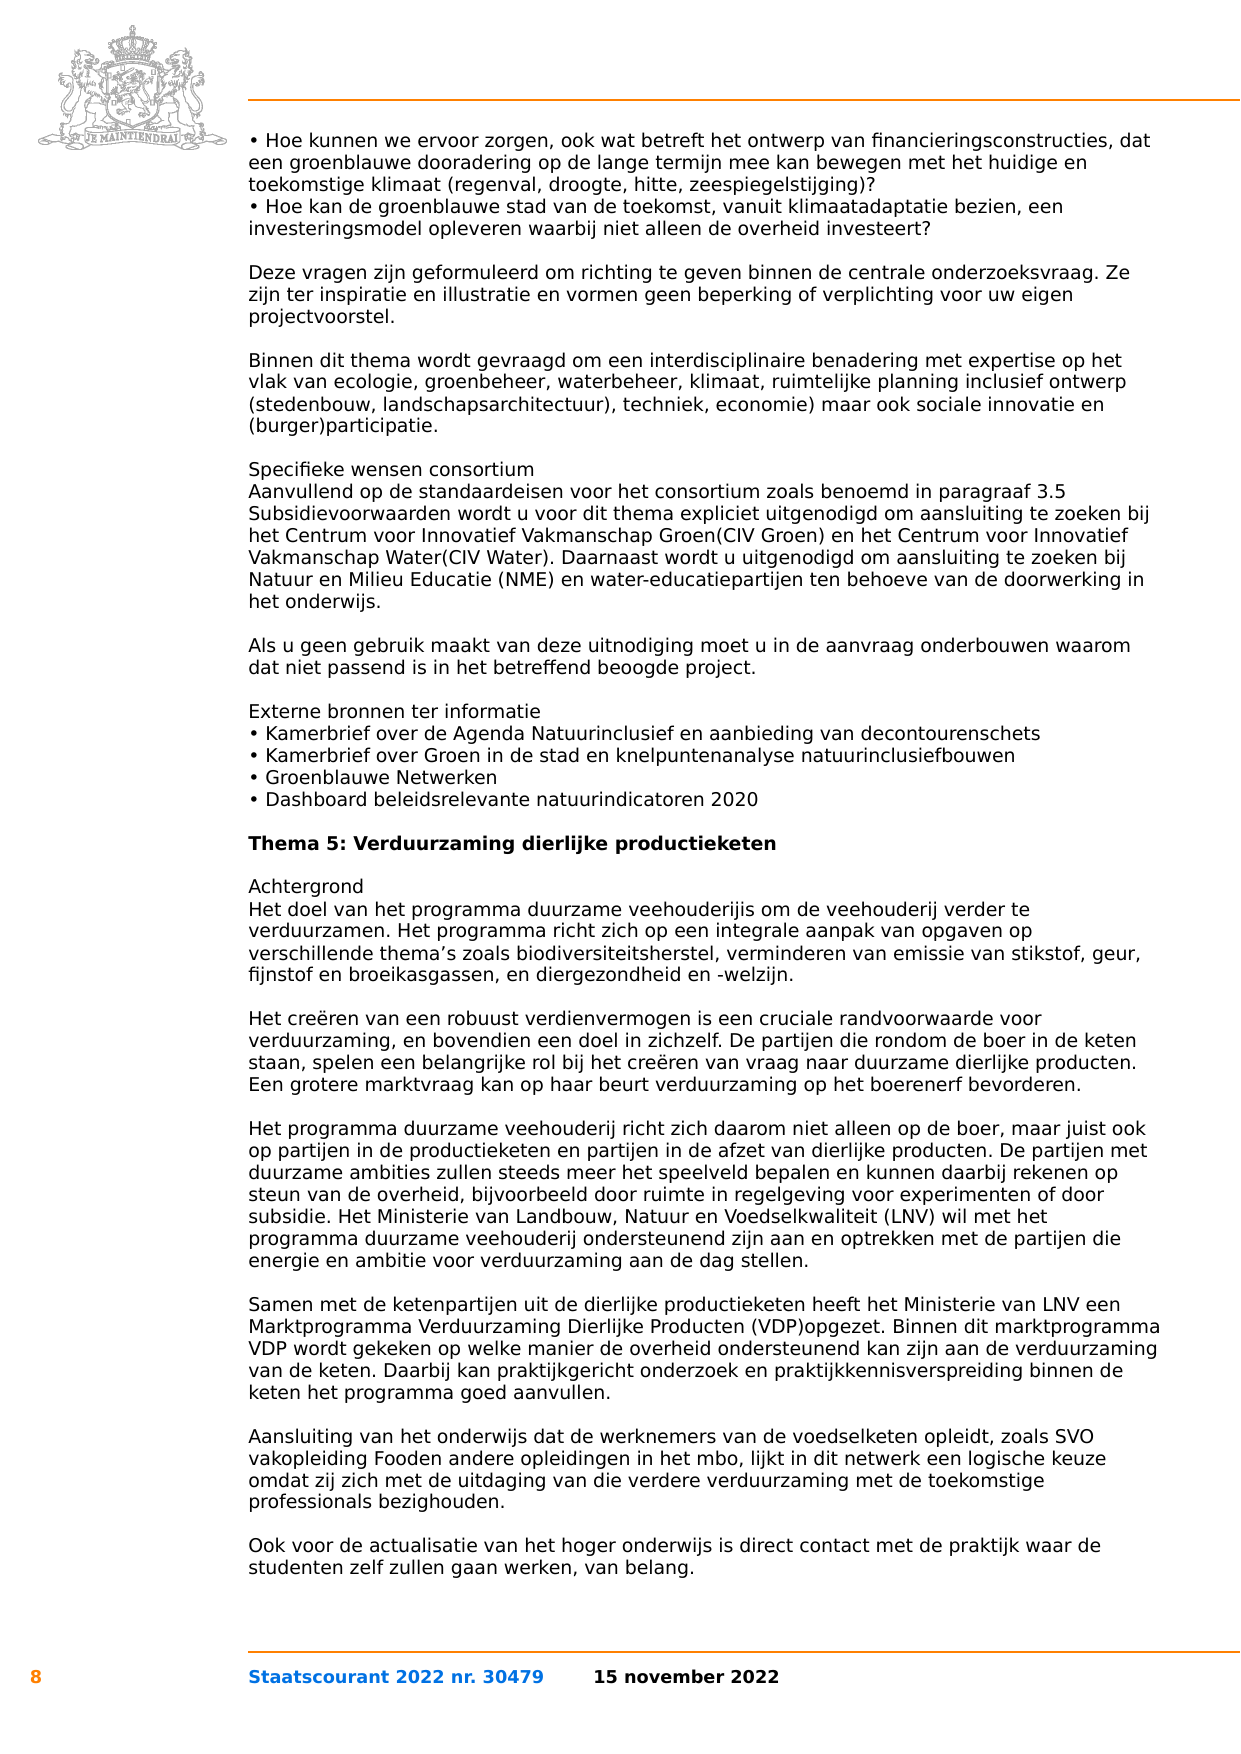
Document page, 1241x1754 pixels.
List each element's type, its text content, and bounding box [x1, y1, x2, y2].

text • Dashboard beleidsrelevante natuurindicatoren 2020 [248, 789, 1163, 811]
text Specifieke wensen consortium [248, 459, 1163, 481]
text Deze vragen zijn geformuleerd om richting te geven binnen de centrale onderzoeksvraag. Ze zijn ter inspiratie en illustratie en vormen geen beperking of verplichting voor uw eigen projectvoorstel. [248, 262, 1163, 328]
text Samen met de ketenpartijen uit de dierlijke productieketen heeft het Ministerie van LNV een Marktprogramma Verduurzaming Dierlijke Producten (VDP)opgezet. Binnen dit marktprogramma VDP wordt gekeken op welke manier de overheid ondersteunend kan zijn aan de verduurzaming van de keten. Daarbij kan praktijkgericht onderzoek en praktijkkennisverspreiding binnen de keten het programma goed aanvullen. [248, 1294, 1163, 1404]
text • Hoe kunnen we ervoor zorgen, ook wat betreft het ontwerp van financieringsconstructies, dat een groenblauwe dooradering op de lange termijn mee kan bewegen met het huidige en toekomstige klimaat (regenval, droogte, hitte, zeespiegelstijging)? [248, 130, 1163, 196]
text Aanvullend op de standaardeisen voor het consortium zoals benoemd in paragraaf 3.5 Subsidievoorwaarden wordt u voor dit thema expliciet uitgenodigd om aansluiting te zoeken bij het Centrum voor Innovatief Vakmanschap Groen(CIV Groen) en het Centrum voor Innovatief Vakmanschap Water(CIV Water). Daarnaast wordt u uitgenodigd om aansluiting te zoeken bij Natuur en Milieu Educatie (NME) en water-educatiepartijen ten behoeve van de doorwerking in het onderwijs. [248, 481, 1163, 613]
text • Kamerbrief over de Agenda Natuurinclusief en aanbieding van decontourenschets [248, 723, 1163, 745]
text Het doel van het programma duurzame veehouderijis om de veehouderij verder te verduurzamen. Het programma richt zich op een integrale aanpak van opgaven op verschillende thema’s zoals biodiversiteitsherstel, verminderen van emissie van stikstof, geur, fijnstof en broeikasgassen, en diergezondheid en -welzijn. [248, 898, 1163, 986]
text • Kamerbrief over Groen in de stad en knelpuntenanalyse natuurinclusiefbouwen [248, 745, 1163, 767]
text Het creëren van een robuust verdienvermogen is een cruciale randvoorwaarde voor verduurzaming, en bovendien een doel in zichzelf. De partijen die rondom de boer in de keten staan, spelen een belangrijke rol bij het creëren van vraag naar duurzame dierlijke producten. Een grotere marktvraag kan op haar beurt verduurzaming op het boerenerf bevorderen. [248, 1008, 1163, 1096]
picture [38, 25, 227, 150]
subtitle Thema 5: Verduurzaming dierlijke productieketen [248, 833, 1163, 854]
text • Groenblauwe Netwerken [248, 767, 1163, 789]
text Ook voor de actualisatie van het hoger onderwijs is direct contact met de praktijk waar de studenten zelf zullen gaan werken, van belang. [248, 1535, 1163, 1579]
text • Hoe kan de groenblauwe stad van de toekomst, vanuit klimaatadaptatie bezien, een investeringsmodel opleveren waarbij niet alleen de overheid investeert? [248, 196, 1163, 240]
text Als u geen gebruik maakt van deze uitnodiging moet u in de aanvraag onderbouwen waarom dat niet passend is in het betreffend beoogde project. [248, 635, 1163, 679]
text Aansluiting van het onderwijs dat de werknemers van de voedselketen opleidt, zoals SVO vakopleiding Fooden andere opleidingen in het mbo, lijkt in dit netwerk een logische keuze omdat zij zich met de uitdaging van die verdere verduurzaming met de toekomstige professionals bezighouden. [248, 1426, 1163, 1513]
text Externe bronnen ter informatie [248, 701, 1163, 723]
text Het programma duurzame veehouderij richt zich daarom niet alleen op de boer, maar juist ook op partijen in de productieketen en partijen in de afzet van dierlijke producten. De partijen met duurzame ambities zullen steeds meer het speelveld bepalen en kunnen daarbij rekenen op steun van de overheid, bijvoorbeeld door ruimte in regelgeving voor experimenten of door subsidie. Het Ministerie van Landbouw, Natuur en Voedselkwaliteit (LNV) wil met het programma duurzame veehouderij ondersteunend zijn aan en optrekken met de partijen die energie en ambitie voor verduurzaming aan de dag stellen. [248, 1118, 1163, 1272]
text Achtergrond [248, 876, 1163, 898]
text Binnen dit thema wordt gevraagd om een interdisciplinaire benadering met expertise op het vlak van ecologie, groenbeheer, waterbeheer, klimaat, ruimtelijke planning inclusief ontwerp (stedenbouw, landschapsarchitectuur), techniek, economie) maar ook sociale innovatie en (burger)participatie. [248, 349, 1163, 437]
